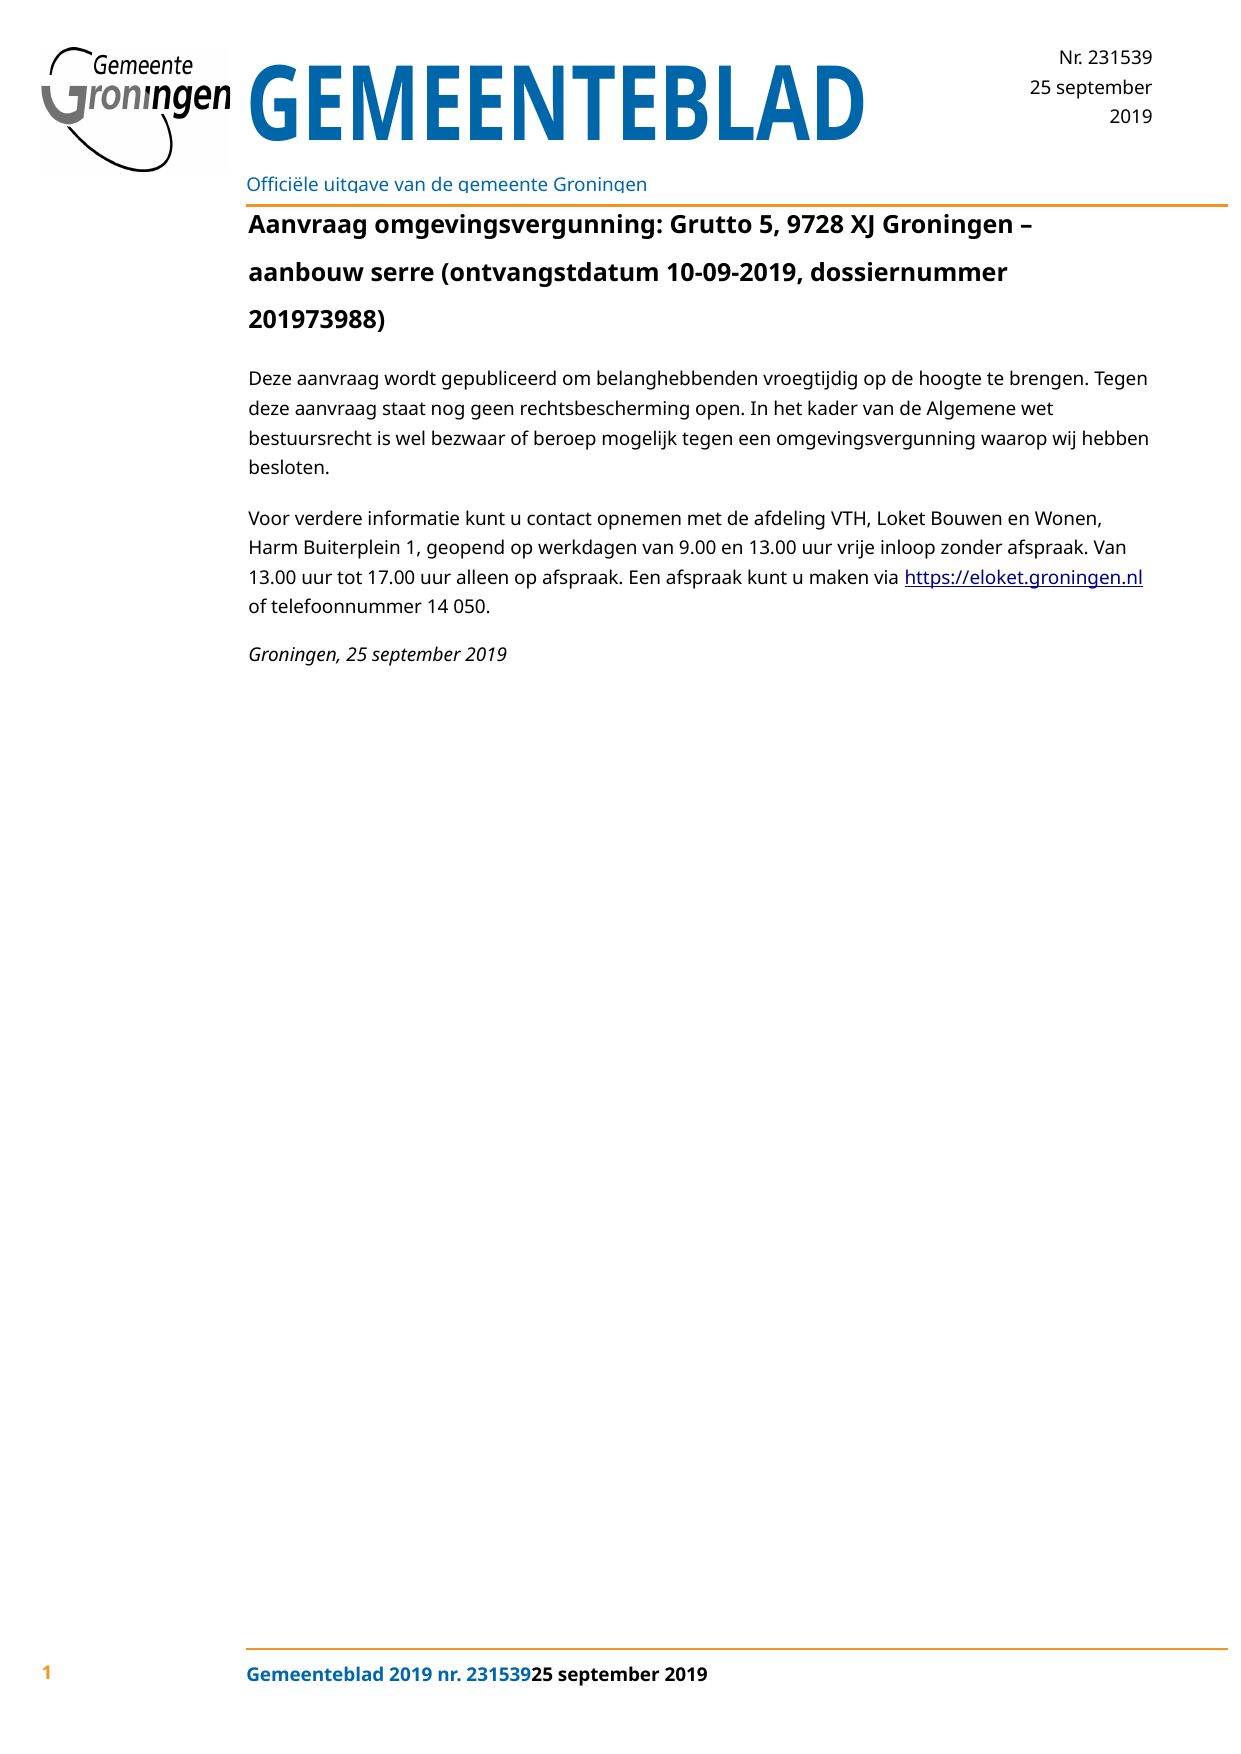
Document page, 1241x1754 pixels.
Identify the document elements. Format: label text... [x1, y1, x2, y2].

text Deze aanvraag wordt gepubliceerd om belanghebbenden vroegtijdig op de hoogte te brengen. Tegen deze aanvraag staat nog geen rechtsbescherming open. In het kader van de Algemene wet bestuursrecht is wel bezwaar of beroep mogelijk tegen een omgevingsvergunning waarop wij hebben besloten. [248, 366, 1152, 480]
text Groningen, 25 september 2019 [248, 641, 1152, 667]
picture [41, 47, 231, 172]
text Aanvraag omgevingsvergunning: Grutto 5, 9728 XJ Groningen – aanbouw serre (ontvangstdatum 10-09-2019, dossiernummer 201973988) [248, 207, 1152, 336]
text Voor verdere informatie kunt u contact opnemen met de afdeling VTH, Loket Bouwen en Wonen, Harm Buiterplein 1, geopend op werkdagen van 9.00 en 13.00 uur vrije inloop zonder afspraak. Van 13.00 uur tot 17.00 uur alleen op afspraak. Een afspraak kunt u maken via https://eloket.groningen.nl of telefoonnummer 14 050. [248, 505, 1152, 619]
